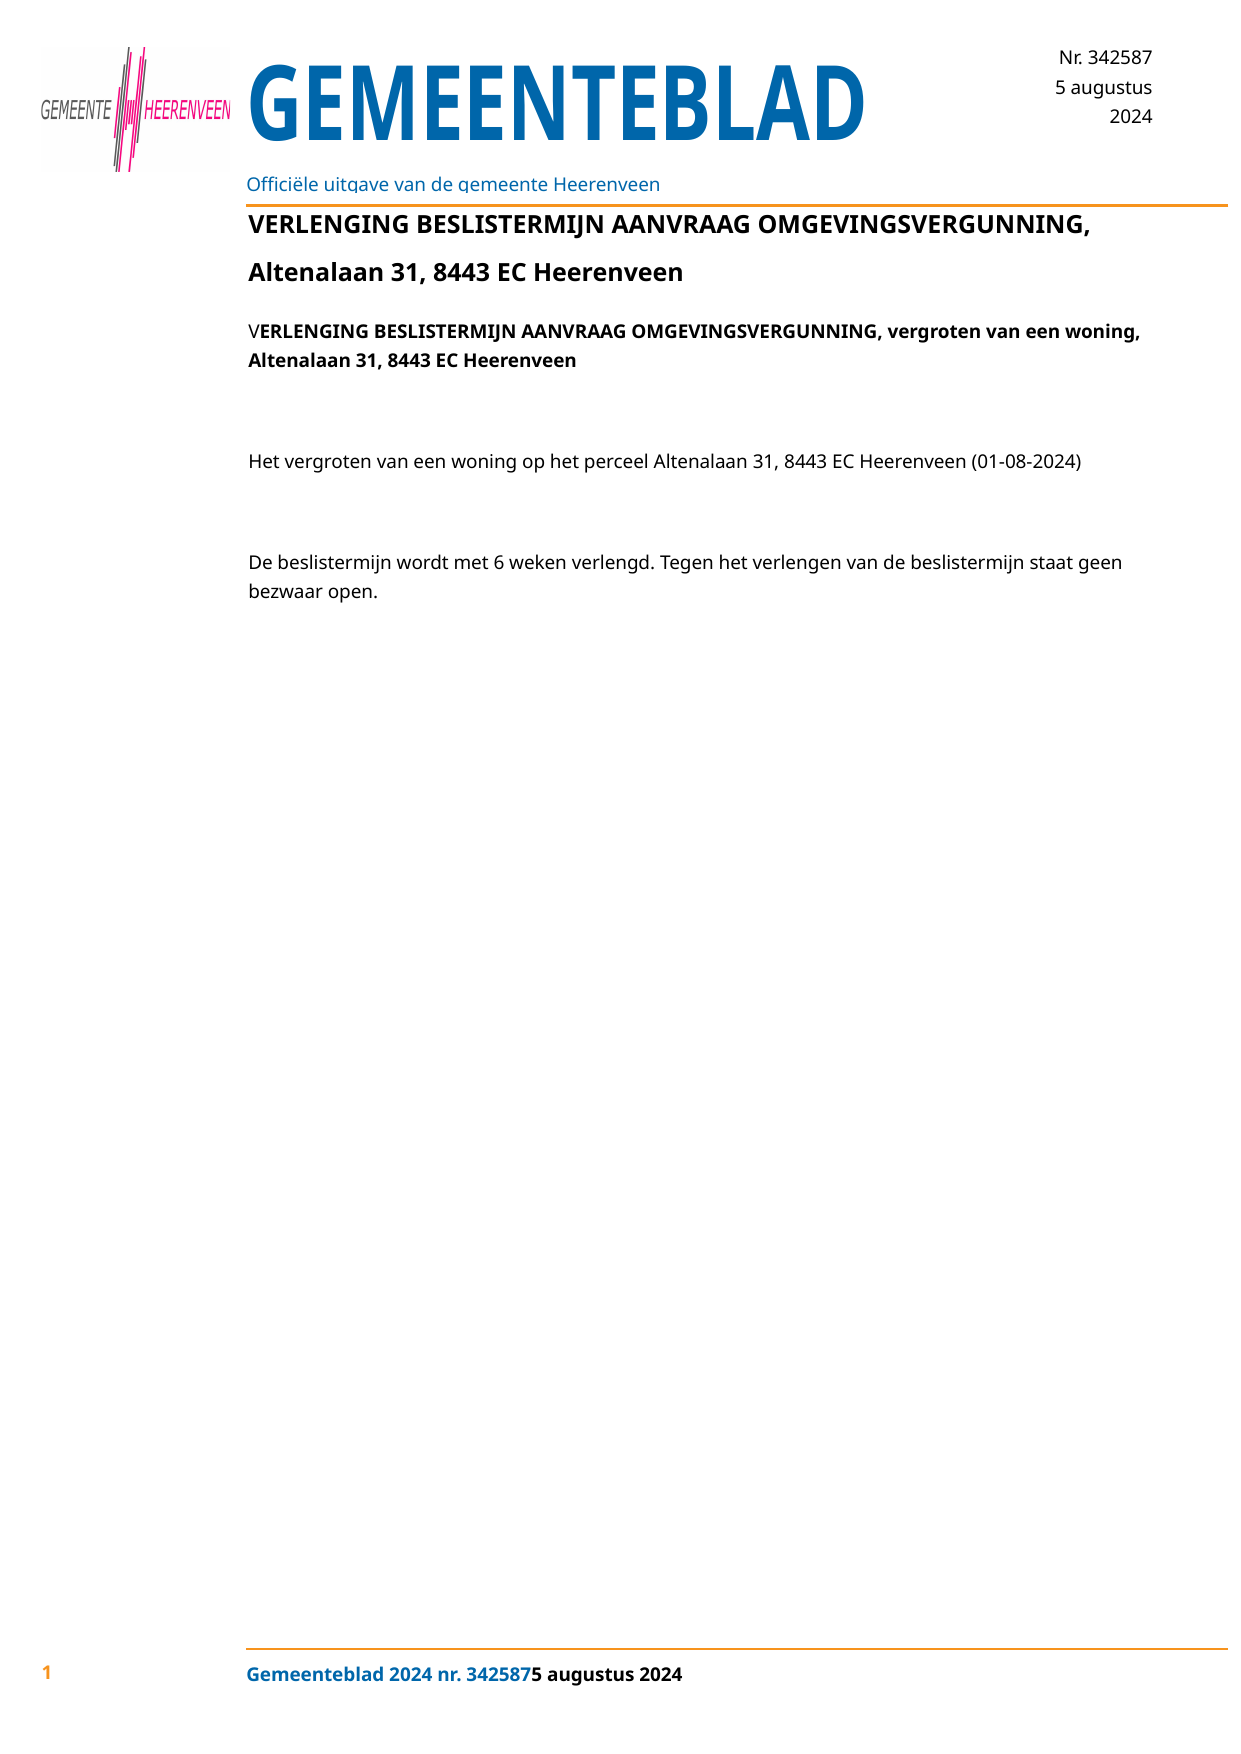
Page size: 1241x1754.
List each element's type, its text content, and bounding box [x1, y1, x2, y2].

text De beslistermijn wordt met 6 weken verlengd. Tegen het verlengen van de beslistermijn staat geen bezwaar open. [248, 549, 1152, 604]
picture [41, 47, 231, 172]
text Het vergroten van een woning op het perceel Altenalaan 31, 8443 EC Heerenveen (01-08-2024) [248, 448, 1152, 474]
text VERLENGING BESLISTERMIJN AANVRAAG OMGEVINGSVERGUNNING, vergroten van een woning, Altenalaan 31, 8443 EC Heerenveen [248, 318, 1152, 373]
text VERLENGING BESLISTERMIJN AANVRAAG OMGEVINGSVERGUNNING, Altenalaan 31, 8443 EC Heerenveen [248, 207, 1152, 288]
